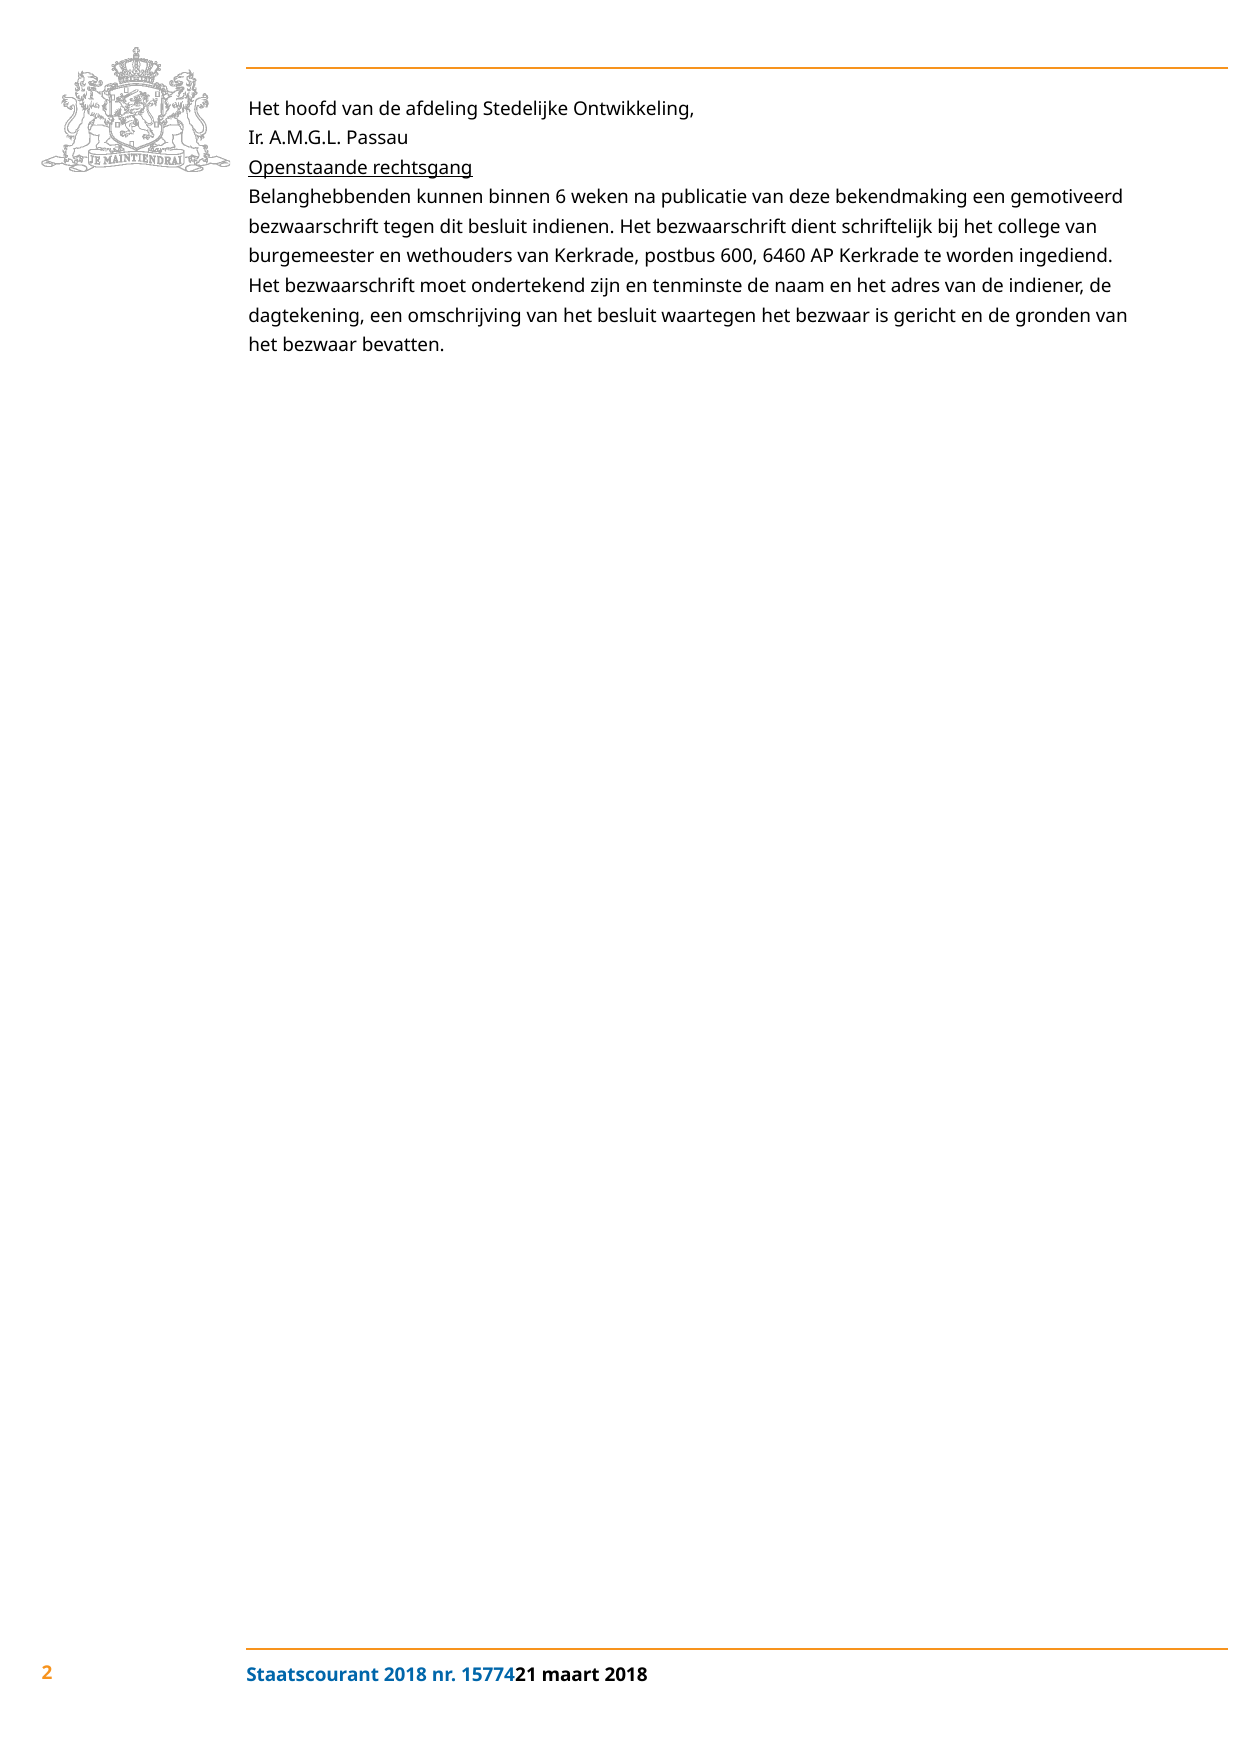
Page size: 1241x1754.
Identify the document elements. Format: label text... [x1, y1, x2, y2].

picture [41, 47, 231, 172]
text Belanghebbenden kunnen binnen 6 weken na publicatie van deze bekendmaking een gemotiveerd bezwaarschrift tegen dit besluit indienen. Het bezwaarschrift dient schriftelijk bij het college van burgemeester en wethouders van Kerkrade, postbus 600, 6460 AP Kerkrade te worden ingediend. [248, 183, 1152, 268]
text Het bezwaarschrift moet ondertekend zijn en tenminste de naam en het adres van de indiener, de dagtekening, een omschrijving van het besluit waartegen het bezwaar is gericht en de gronden van het bezwaar bevatten. [248, 272, 1152, 357]
text Het hoofd van de afdeling Stedelijke Ontwikkeling, [248, 95, 1152, 121]
text Ir. A.M.G.L. Passau [248, 124, 1152, 150]
text Openstaande rechtsgang [248, 154, 1152, 180]
